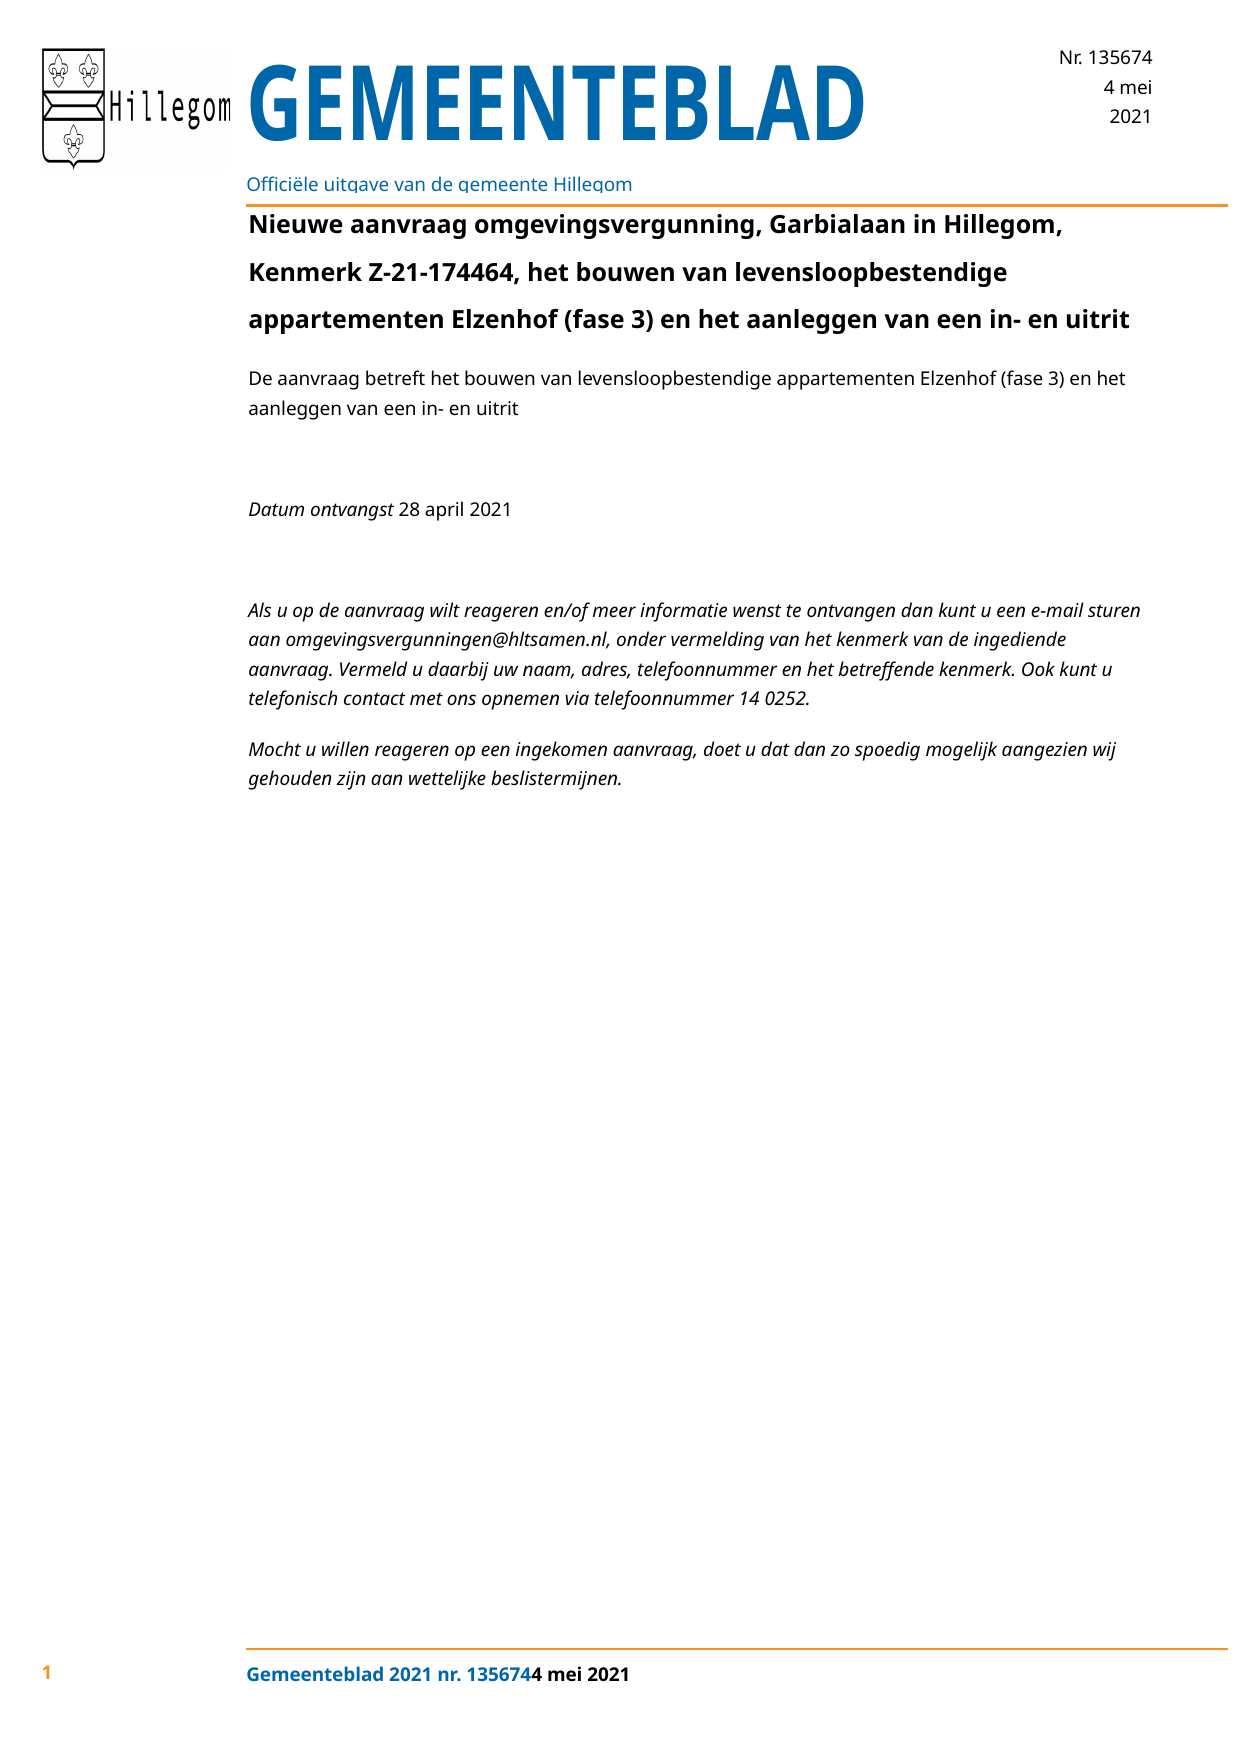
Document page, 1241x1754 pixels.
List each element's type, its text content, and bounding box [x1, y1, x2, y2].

text Als u op de aanvraag wilt reageren en/of meer informatie wenst te ontvangen dan kunt u een e-mail sturen aan omgevingsvergunningen@hltsamen.nl, onder vermelding van het kenmerk van de ingediende aanvraag. Vermeld u daarbij uw naam, adres, telefoonnummer en het betreffende kenmerk. Ook kunt u telefonisch contact met ons opnemen via telefoonnummer 14 0252. [248, 597, 1152, 711]
text De aanvraag betreft het bouwen van levensloopbestendige appartementen Elzenhof (fase 3) en het aanleggen van een in- en uitrit [248, 366, 1152, 421]
picture [41, 47, 231, 172]
text Nieuwe aanvraag omgevingsvergunning, Garbialaan in Hillegom, Kenmerk Z-21-174464, het bouwen van levensloopbestendige appartementen Elzenhof (fase 3) en het aanleggen van een in- en uitrit [248, 207, 1152, 336]
text Datum ontvangst 28 april 2021 [248, 496, 1152, 522]
text Mocht u willen reageren op een ingekomen aanvraag, doet u dat dan zo spoedig mogelijk aangezien wij gehouden zijn aan wettelijke beslistermijnen. [248, 736, 1152, 791]
